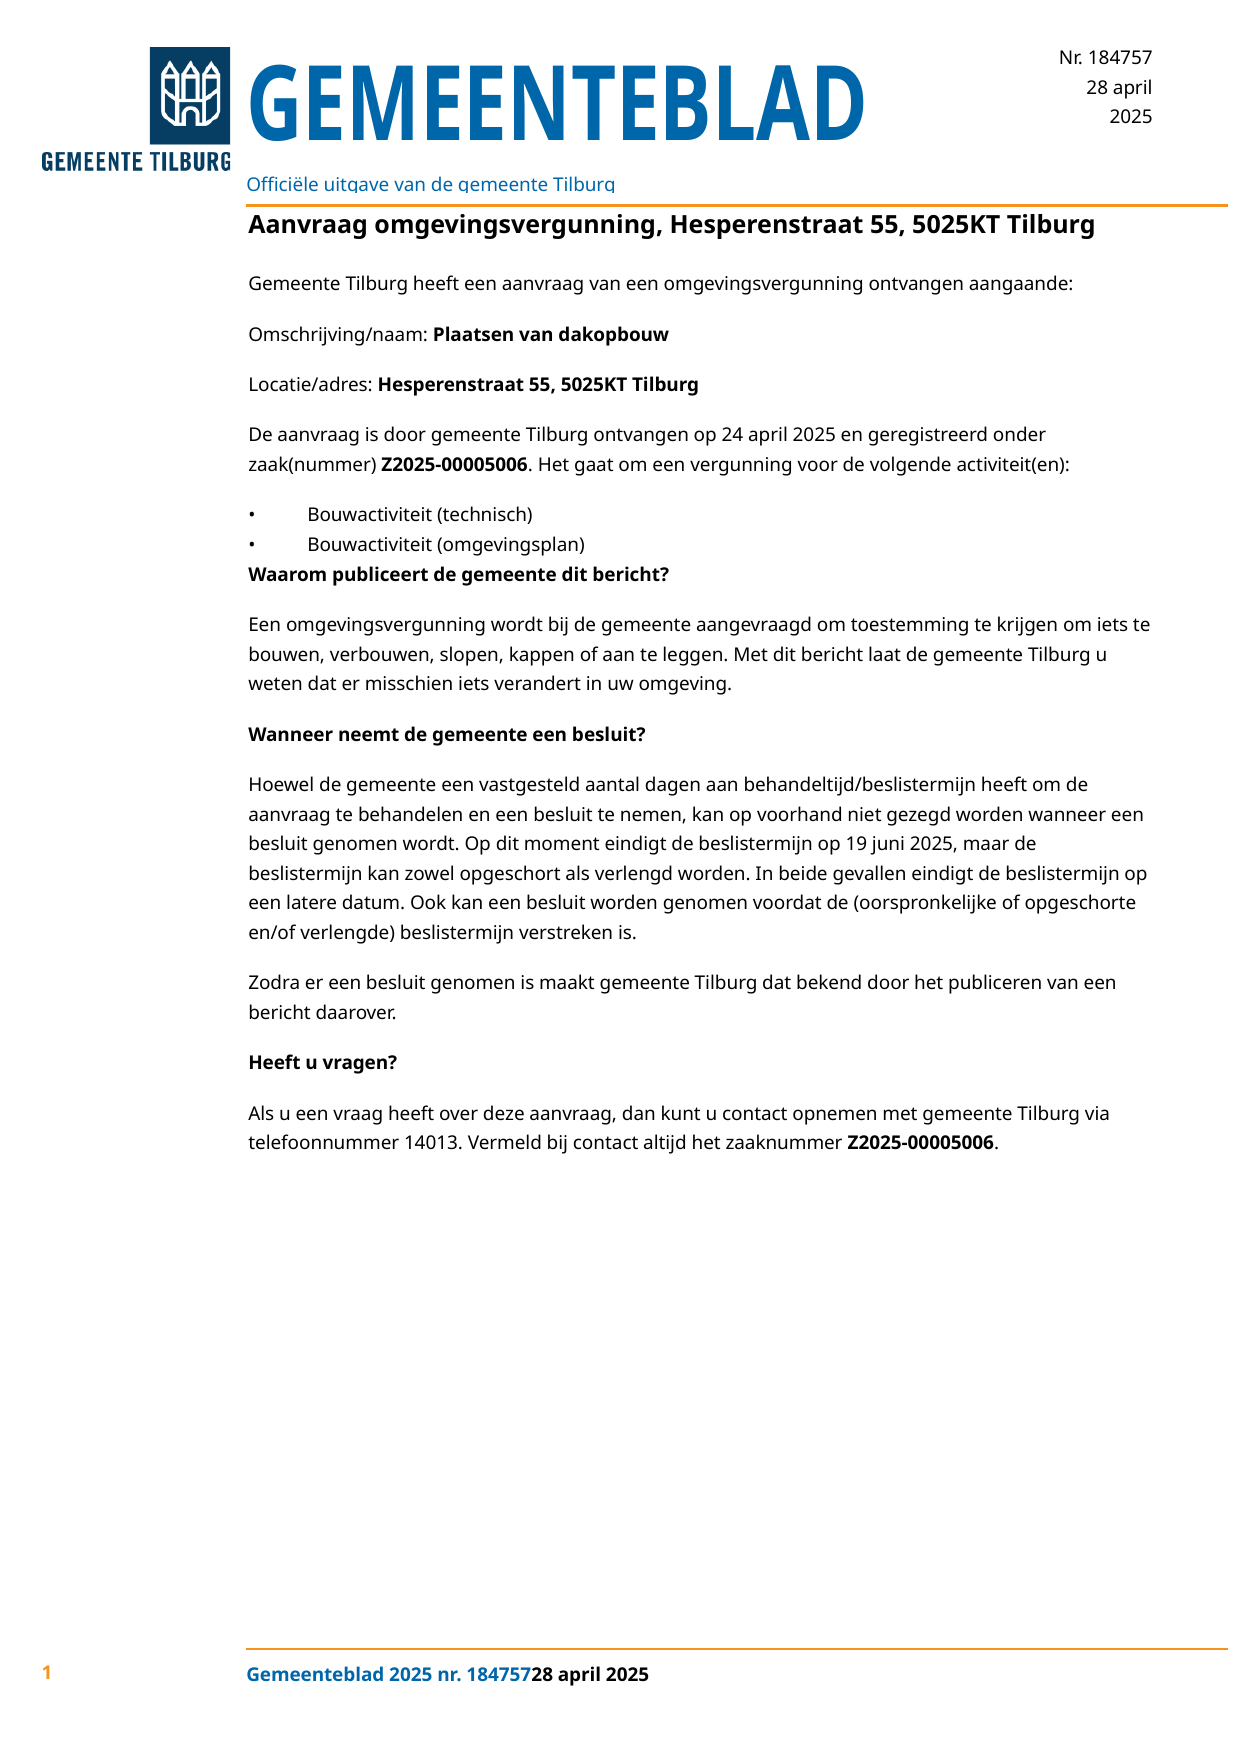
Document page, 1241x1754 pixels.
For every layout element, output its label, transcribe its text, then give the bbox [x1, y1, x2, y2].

text Als u een vraag heeft over deze aanvraag, dan kunt u contact opnemen met gemeente Tilburg via telefoonnummer 14013. Vermeld bij contact altijd het zaaknummer Z2025-00005006. [248, 1100, 1152, 1155]
text Waarom publiceert de gemeente dit bericht? [248, 561, 1152, 586]
text Aanvraag omgevingsvergunning, Hesperenstraat 55, 5025KT Tilburg [248, 207, 1152, 241]
list Bouwactiviteit (technisch) [248, 502, 1152, 527]
picture [41, 47, 231, 172]
text Zodra er een besluit genomen is maakt gemeente Tilburg dat bekend door het publiceren van een bericht daarover. [248, 969, 1152, 1025]
text Locatie/adres: Hesperenstraat 55, 5025KT Tilburg [248, 371, 1152, 397]
text De aanvraag is door gemeente Tilburg ontvangen op 24 april 2025 en geregistreerd onder zaak(nummer) Z2025-00005006. Het gaat om een vergunning voor de volgende activiteit(en): [248, 422, 1152, 477]
text Wanneer neemt de gemeente een besluit? [248, 721, 1152, 746]
text Heeft u vragen? [248, 1049, 1152, 1075]
text Hoewel de gemeente een vastgesteld aantal dagen aan behandeltijd/beslistermijn heeft om de aanvraag te behandelen en een besluit te nemen, kan op voorhand niet gezegd worden wanneer een besluit genomen wordt. Op dit moment eindigt de beslistermijn op 19 juni 2025, maar de beslistermijn kan zowel opgeschort als verlengd worden. In beide gevallen eindigt de beslistermijn op een latere datum. Ook kan een besluit worden genomen voordat de (oorspronkelijke of opgeschorte en/of verlengde) beslistermijn verstreken is. [248, 771, 1152, 945]
text Omschrijving/naam: Plaatsen van dakopbouw [248, 321, 1152, 346]
text Een omgevingsvergunning wordt bij de gemeente aangevraagd om toestemming te krijgen om iets te bouwen, verbouwen, slopen, kappen of aan te leggen. Met dit bericht laat de gemeente Tilburg u weten dat er misschien iets verandert in uw omgeving. [248, 611, 1152, 696]
list Bouwactiviteit (omgevingsplan) [248, 531, 1152, 557]
text Gemeente Tilburg heeft een aanvraag van een omgevingsvergunning ontvangen aangaande: [248, 270, 1152, 296]
